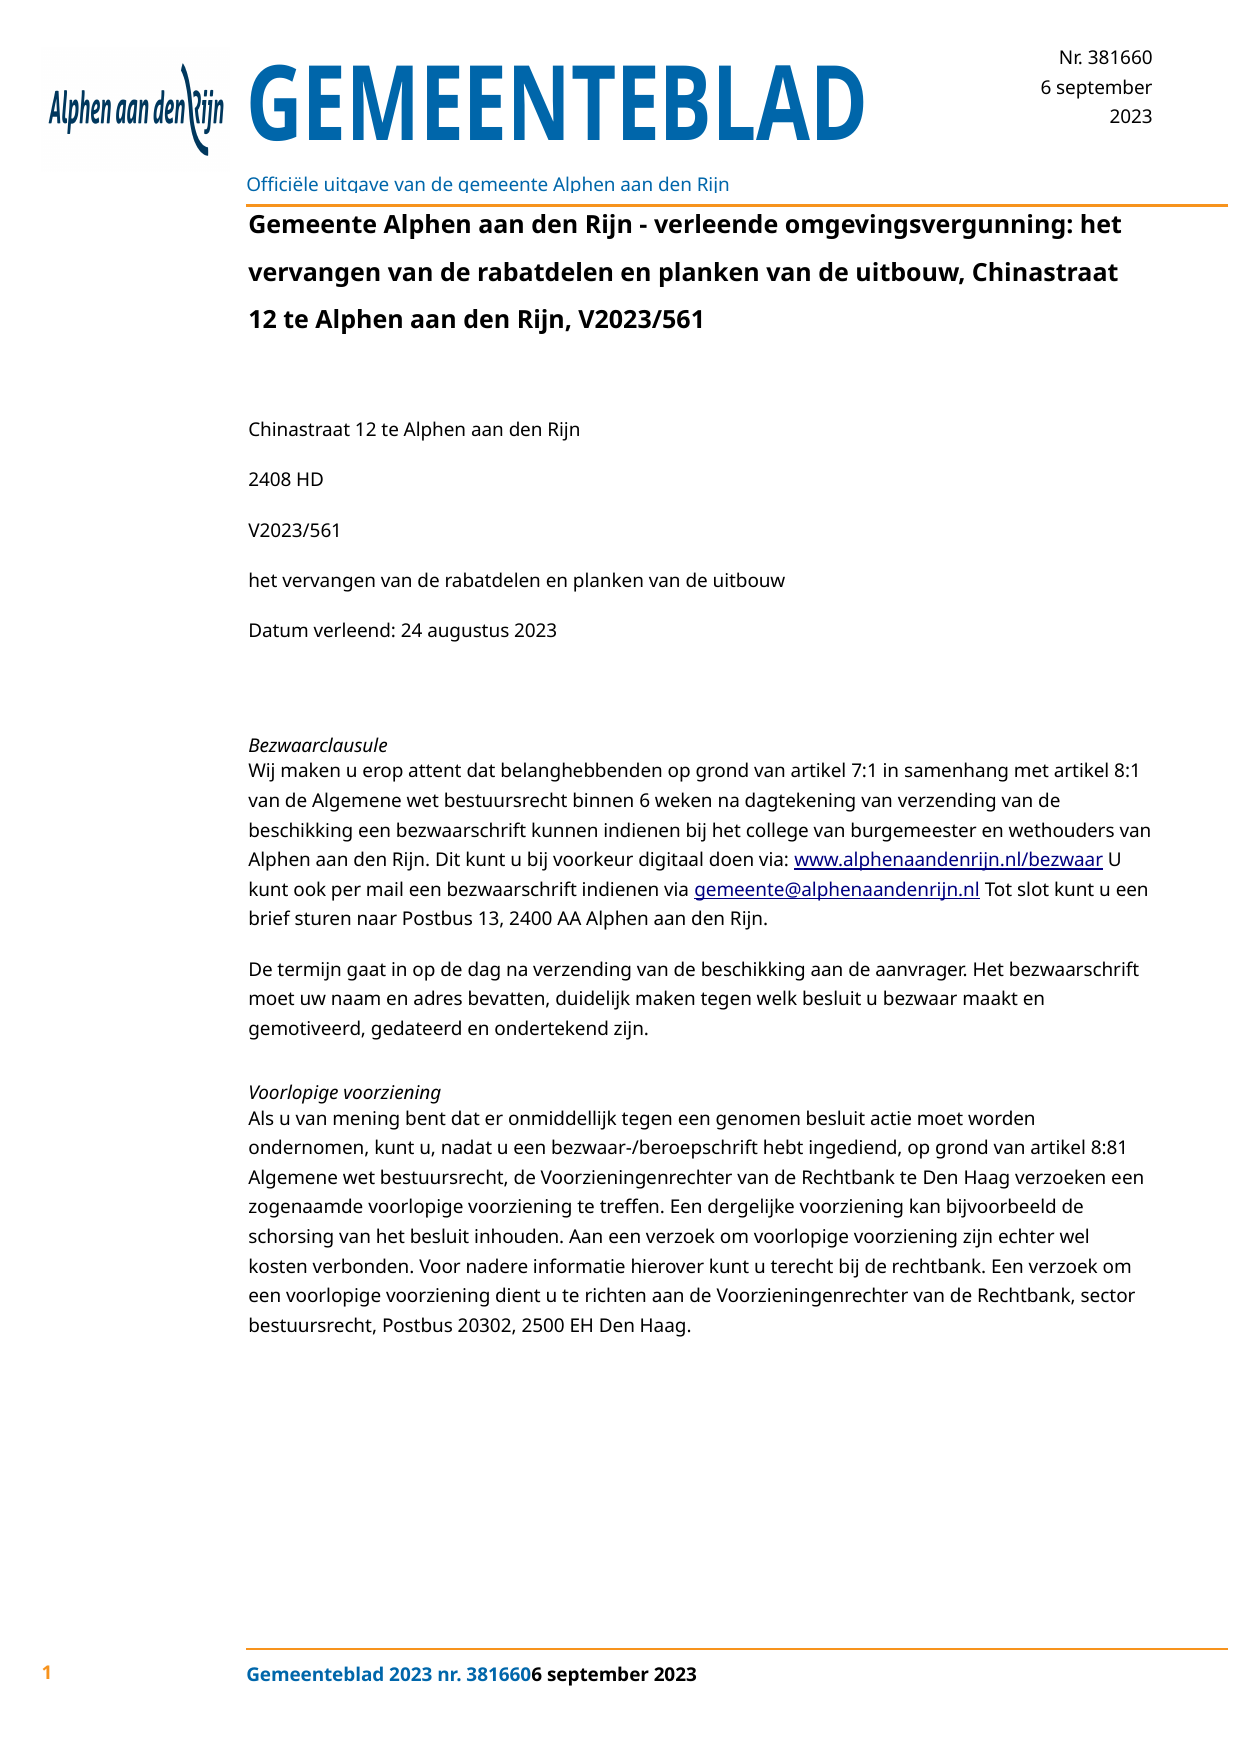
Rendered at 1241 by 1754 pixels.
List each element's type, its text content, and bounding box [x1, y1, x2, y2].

text V2023/561 [248, 517, 1152, 542]
text Bezwaarclausule [248, 732, 1152, 758]
text 2408 HD [248, 466, 1152, 492]
text Wij maken u erop attent dat belanghebbenden op grond van artikel 7:1 in samenhang met artikel 8:1 van de Algemene wet bestuursrecht binnen 6 weken na dagtekening van verzending van de beschikking een bezwaarschrift kunnen indienen bij het college van burgemeester en wethouders van Alphen aan den Rijn. Dit kunt u bij voorkeur digitaal doen via: www.alphenaandenrijn.nl/bezwaar U kunt ook per mail een bezwaarschrift indienen via gemeente@alphenaandenrijn.nl Tot slot kunt u een brief sturen naar Postbus 13, 2400 AA Alphen aan den Rijn. [248, 758, 1152, 931]
text Chinastraat 12 te Alphen aan den Rijn [248, 416, 1152, 442]
text Als u van mening bent dat er onmiddellijk tegen een genomen besluit actie moet worden ondernomen, kunt u, nadat u een bezwaar-/beroepschrift hebt ingediend, op grond van artikel 8:81 Algemene wet bestuursrecht, de Voorzieningenrechter van de Rechtbank te Den Haag verzoeken een zogenaamde voorlopige voorziening te treffen. Een dergelijke voorziening kan bijvoorbeeld de schorsing van het besluit inhouden. Aan een verzoek om voorlopige voorziening zijn echter wel kosten verbonden. Voor nadere informatie hierover kunt u terecht bij de rechtbank. Een verzoek om een voorlopige voorziening dient u te richten aan de Voorzieningenrechter van de Rechtbank, sector bestuursrecht, Postbus 20302, 2500 EH Den Haag. [248, 1105, 1152, 1338]
text Gemeente Alphen aan den Rijn - verleende omgevingsvergunning: het vervangen van de rabatdelen en planken van de uitbouw, Chinastraat 12 te Alphen aan den Rijn, V2023/561 [248, 207, 1152, 336]
text De termijn gaat in op de dag na verzending van de beschikking aan de aanvrager. Het bezwaarschrift moet uw naam en adres bevatten, duidelijk maken tegen welk besluit u bezwaar maakt en gemotiveerd, gedateerd en ondertekend zijn. [248, 956, 1152, 1041]
text Datum verleend: 24 augustus 2023 [248, 618, 1152, 643]
picture [41, 47, 231, 172]
text Voorlopige voorziening [248, 1079, 1152, 1105]
text het vervangen van de rabatdelen en planken van de uitbouw [248, 567, 1152, 593]
